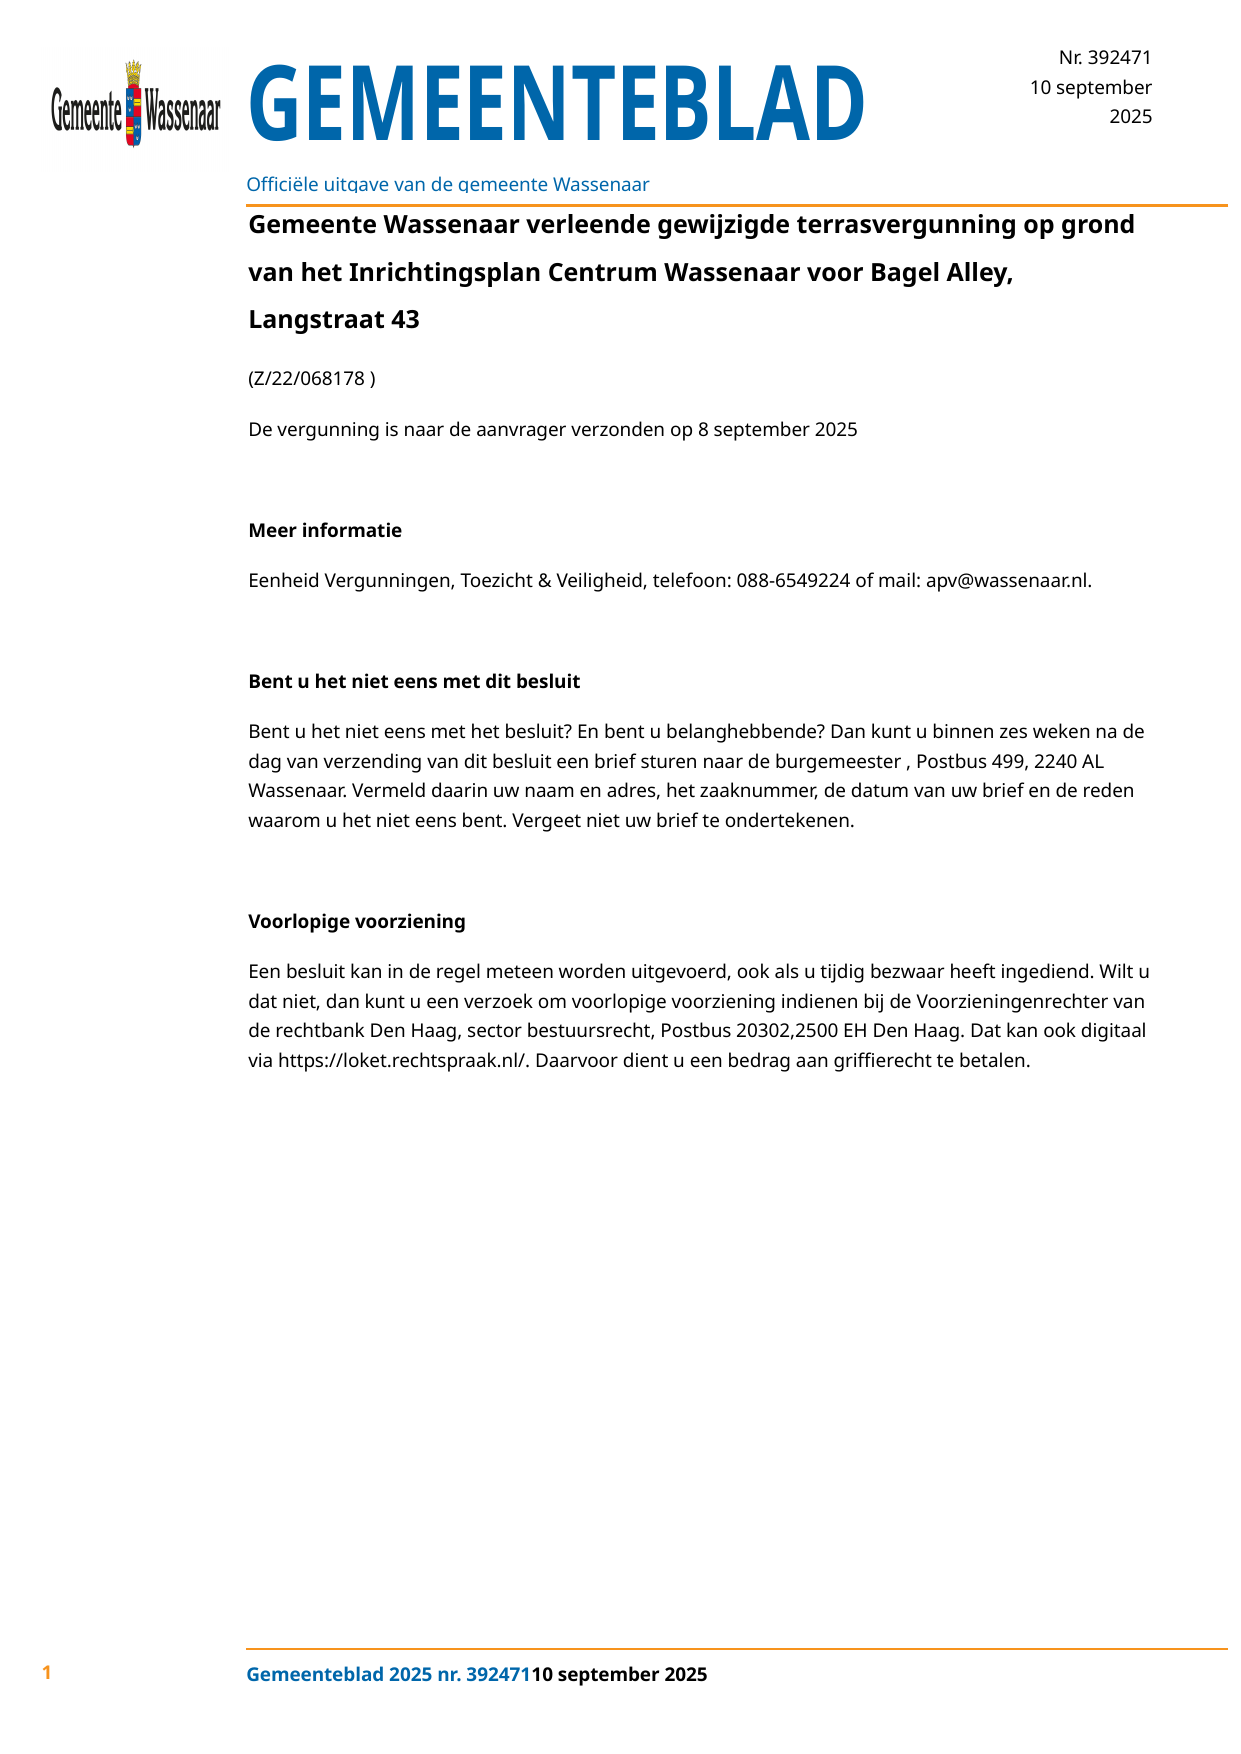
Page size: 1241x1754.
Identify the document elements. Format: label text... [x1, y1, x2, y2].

picture [41, 47, 231, 172]
text Een besluit kan in de regel meteen worden uitgevoerd, ook als u tijdig bezwaar heeft ingediend. Wilt u dat niet, dan kunt u een verzoek om voorlopige voorziening indienen bij de Voorzieningenrechter van de rechtbank Den Haag, sector bestuursrecht, Postbus 20302,2500 EH Den Haag. Dat kan ook digitaal via https://loket.rechtspraak.nl/. Daarvoor dient u een bedrag aan griffierecht te betalen. [248, 958, 1152, 1073]
text De vergunning is naar de aanvrager verzonden op 8 september 2025 [248, 416, 1152, 442]
text Meer informatie [248, 517, 1152, 542]
text Voorlopige voorziening [248, 908, 1152, 934]
text Bent u het niet eens met het besluit? En bent u belanghebbende? Dan kunt u binnen zes weken na de dag van verzending van dit besluit een brief sturen naar de burgemeester , Postbus 499, 2240 AL Wassenaar. Vermeld daarin uw naam en adres, het zaaknummer, de datum van uw brief en de reden waarom u het niet eens bent. Vergeet niet uw brief te ondertekenen. [248, 718, 1152, 833]
text Bent u het niet eens met dit besluit [248, 668, 1152, 694]
text (Z/22/068178 ) [248, 366, 1152, 391]
text Eenheid Vergunningen, Toezicht & Veiligheid, telefoon: 088-6549224 of mail: apv@wassenaar.nl. [248, 567, 1152, 593]
text Gemeente Wassenaar verleende gewijzigde terrasvergunning op grond van het Inrichtingsplan Centrum Wassenaar voor Bagel Alley, Langstraat 43 [248, 207, 1152, 336]
